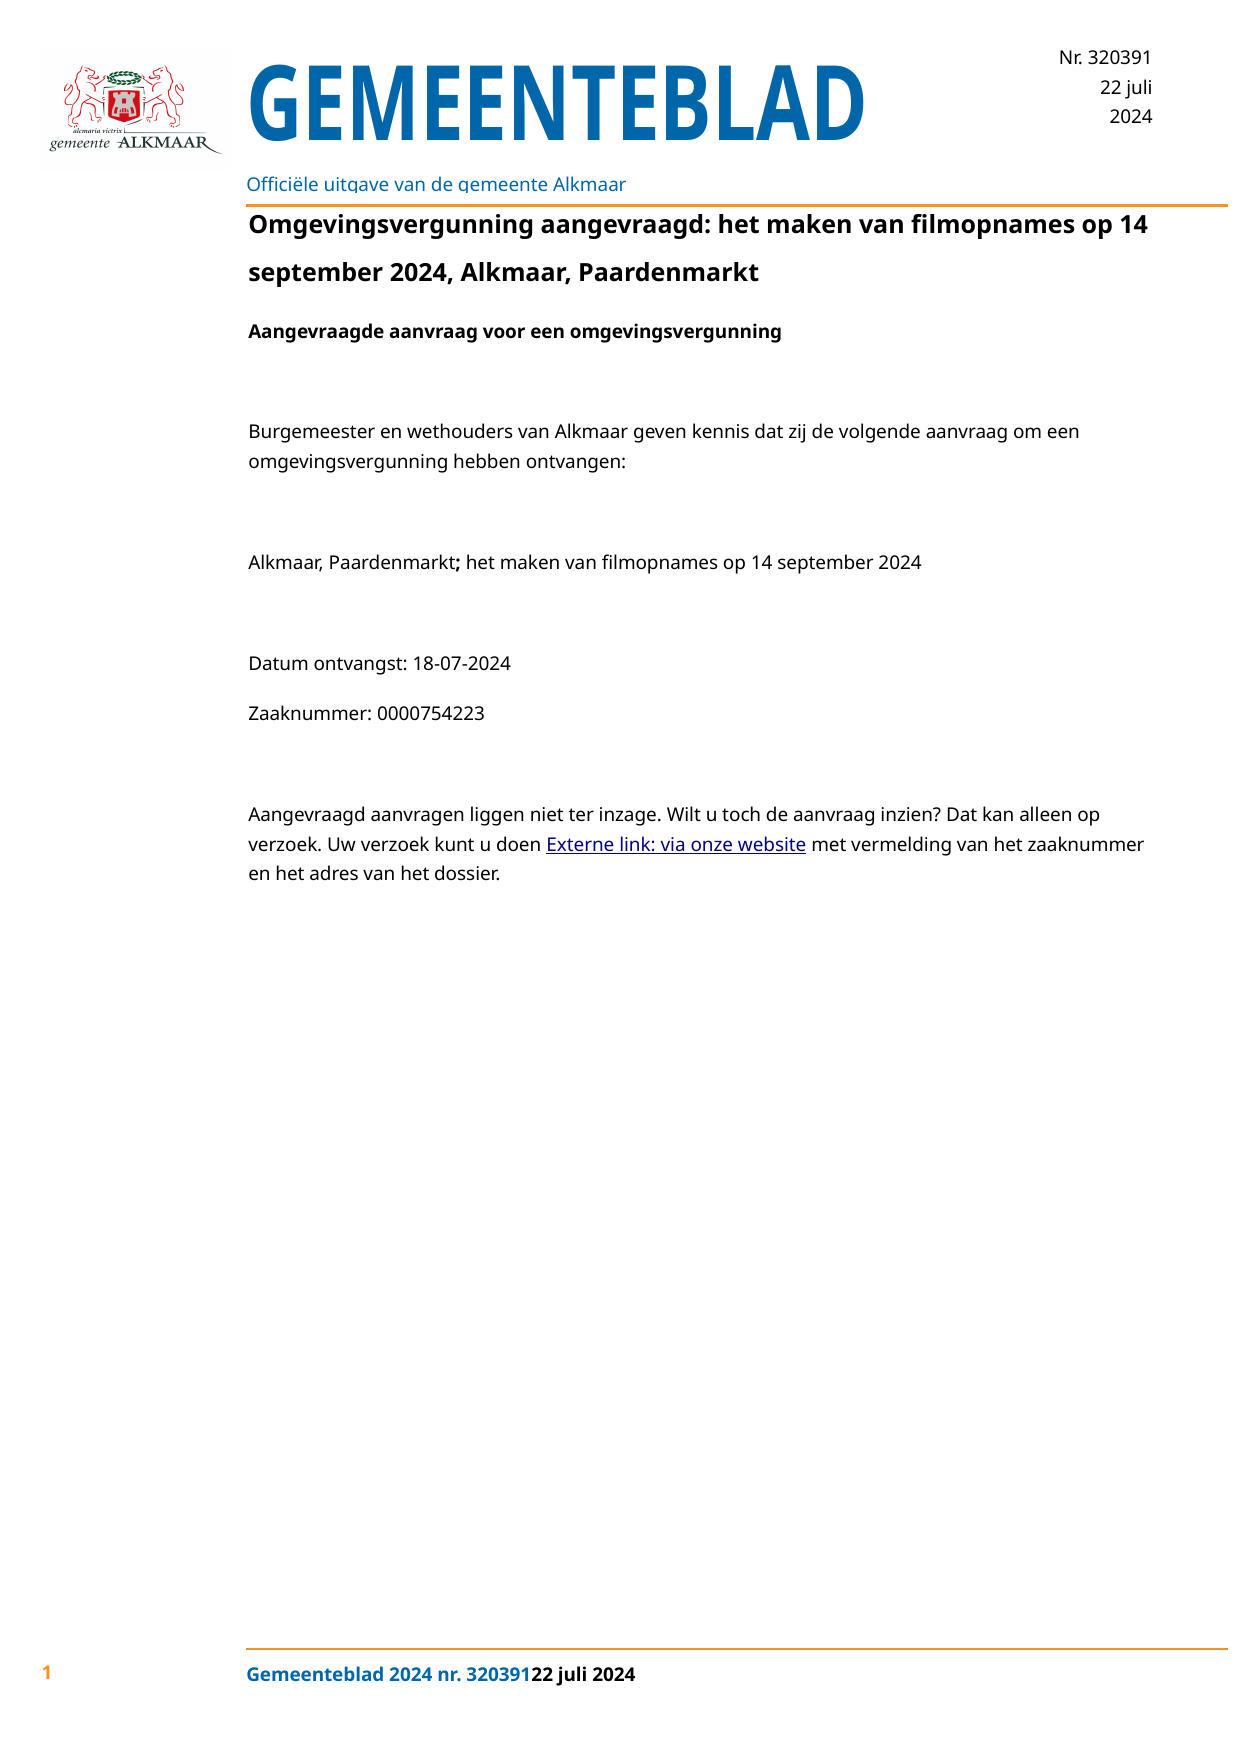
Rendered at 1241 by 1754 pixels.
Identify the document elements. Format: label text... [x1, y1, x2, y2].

text Omgevingsvergunning aangevraagd: het maken van filmopnames op 14 september 2024, Alkmaar, Paardenmarkt [248, 207, 1152, 288]
text Alkmaar, Paardenmarkt; het maken van filmopnames op 14 september 2024 [248, 549, 1152, 575]
picture [41, 47, 231, 172]
text Aangevraagde aanvraag voor een omgevingsvergunning [248, 318, 1152, 344]
text Zaaknummer: 0000754223 [248, 700, 1152, 726]
text Datum ontvangst: 18-07-2024 [248, 650, 1152, 676]
text Aangevraagd aanvragen liggen niet ter inzage. Wilt u toch de aanvraag inzien? Dat kan alleen op verzoek. Uw verzoek kunt u doen Externe link: via onze website met vermelding van het zaaknummer en het adres van het dossier. [248, 801, 1152, 886]
text Burgemeester en wethouders van Alkmaar geven kennis dat zij de volgende aanvraag om een omgevingsvergunning hebben ontvangen: [248, 419, 1152, 474]
